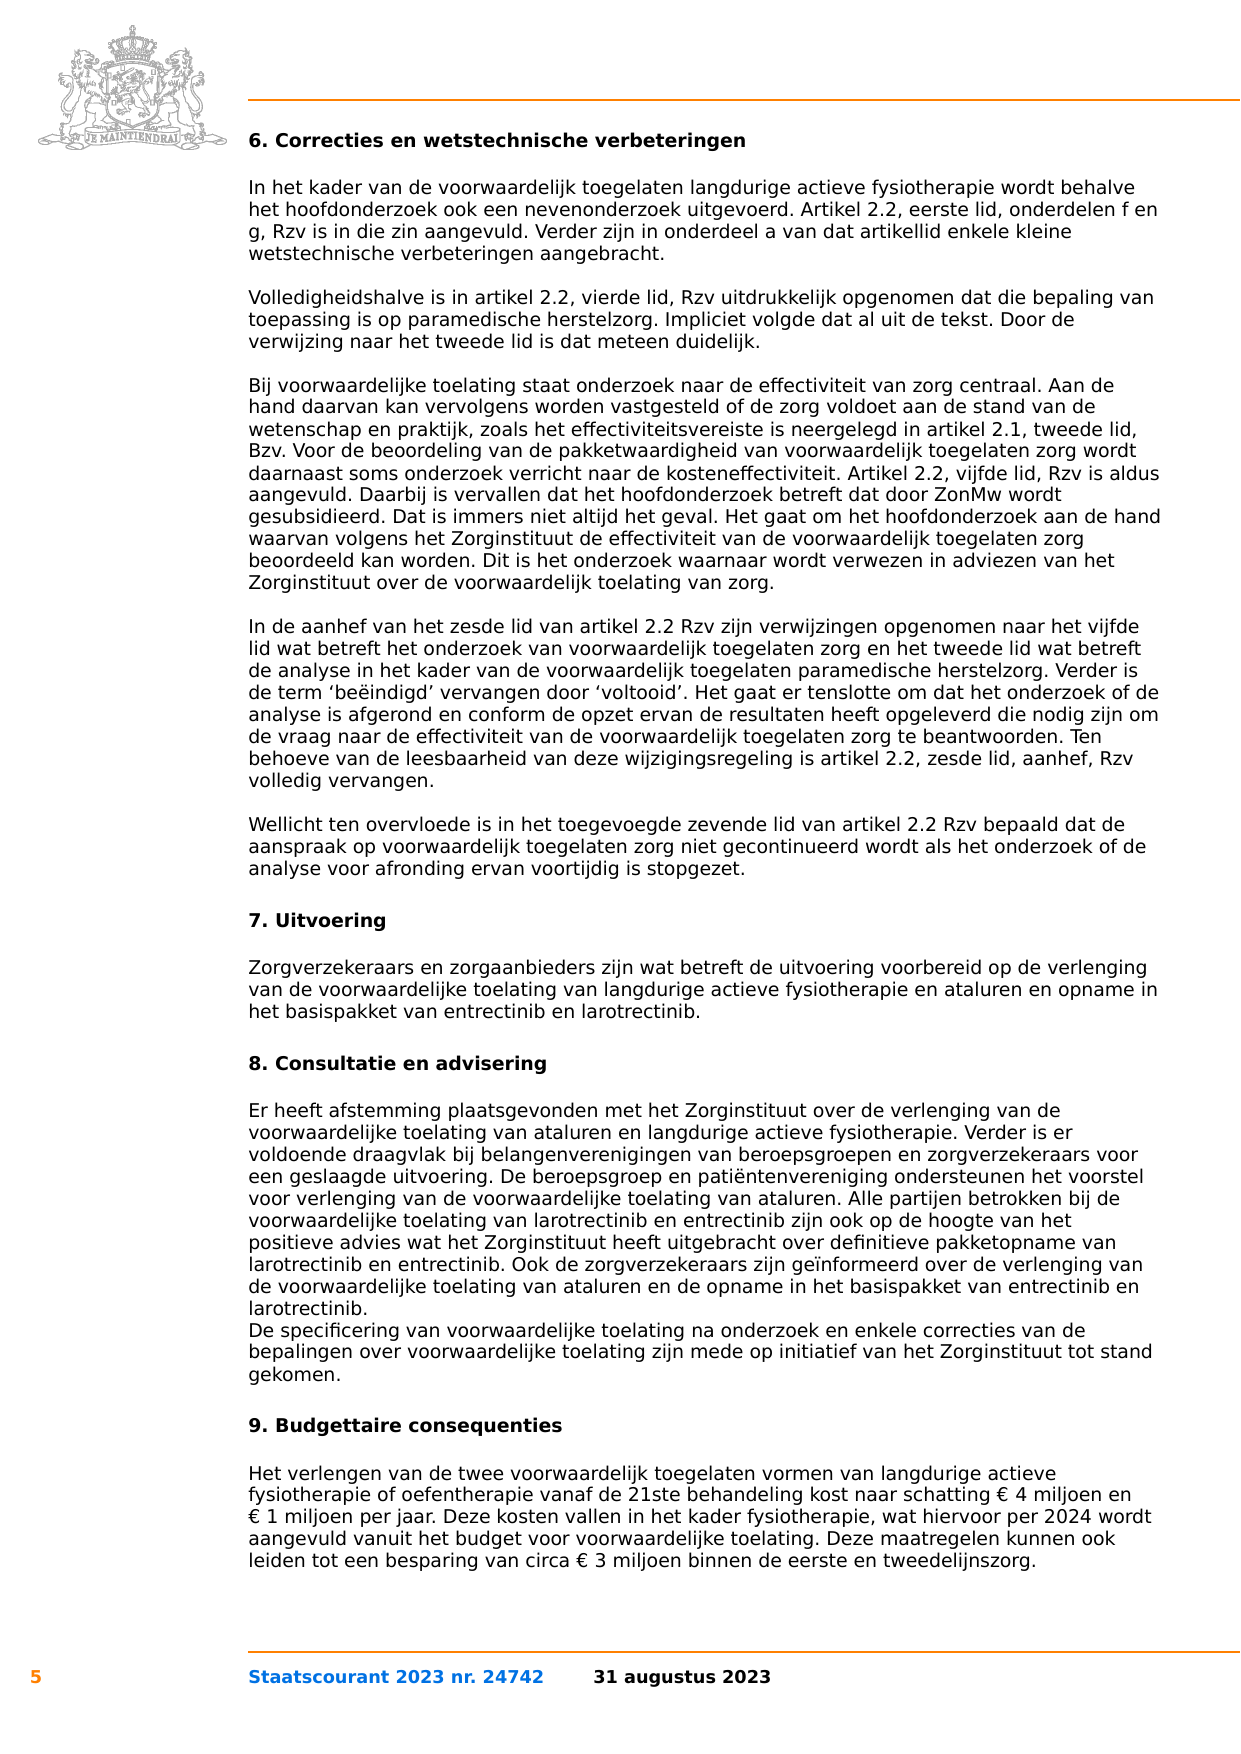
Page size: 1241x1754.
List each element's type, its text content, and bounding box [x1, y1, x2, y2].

text Het verlengen van de twee voorwaardelijk toegelaten vormen van langdurige actieve fysiotherapie of oefentherapie vanaf de 21ste behandeling kost naar schatting € 4 miljoen en € 1 miljoen per jaar. Deze kosten vallen in het kader fysiotherapie, wat hiervoor per 2024 wordt aangevuld vanuit het budget voor voorwaardelijke toelating. Deze maatregelen kunnen ook leiden tot een besparing van circa € 3 miljoen binnen de eerste en tweedelijnszorg. [248, 1462, 1163, 1572]
text In de aanhef van het zesde lid van artikel 2.2 Rzv zijn verwijzingen opgenomen naar het vijfde lid wat betreft het onderzoek van voorwaardelijk toegelaten zorg en het tweede lid wat betreft de analyse in het kader van de voorwaardelijk toegelaten paramedische herstelzorg. Verder is de term ‘beëindigd’ vervangen door ‘voltooid’. Het gaat er tenslotte om dat het onderzoek of de analyse is afgerond en conform de opzet ervan de resultaten heeft opgeleverd die nodig zijn om de vraag naar de effectiviteit van de voorwaardelijk toegelaten zorg te beantwoorden. Ten behoeve van de leesbaarheid van deze wijzigingsregeling is artikel 2.2, zesde lid, aanhef, Rzv volledig vervangen. [248, 616, 1163, 792]
subtitle 9. Budgettaire consequenties [248, 1415, 1163, 1437]
text Bij voorwaardelijke toelating staat onderzoek naar de effectiviteit van zorg centraal. Aan de hand daarvan kan vervolgens worden vastgesteld of de zorg voldoet aan de stand van de wetenschap en praktijk, zoals het effectiviteitsvereiste is neergelegd in artikel 2.1, tweede lid, Bzv. Voor de beoordeling van de pakketwaardigheid van voorwaardelijk toegelaten zorg wordt daarnaast soms onderzoek verricht naar de kosteneffectiviteit. Artikel 2.2, vijfde lid, Rzv is aldus aangevuld. Daarbij is vervallen dat het hoofdonderzoek betreft dat door ZonMw wordt gesubsidieerd. Dat is immers niet altijd het geval. Het gaat om het hoofdonderzoek aan de hand waarvan volgens het Zorginstituut de effectiviteit van de voorwaardelijk toegelaten zorg beoordeeld kan worden. Dit is het onderzoek waarnaar wordt verwezen in adviezen van het Zorginstituut over de voorwaardelijk toelating van zorg. [248, 374, 1163, 594]
text In het kader van de voorwaardelijk toegelaten langdurige actieve fysiotherapie wordt behalve het hoofdonderzoek ook een nevenonderzoek uitgevoerd. Artikel 2.2, eerste lid, onderdelen f en g, Rzv is in die zin aangevuld. Verder zijn in onderdeel a van dat artikellid enkele kleine wetstechnische verbeteringen aangebracht. [248, 177, 1163, 265]
text Volledigheidshalve is in artikel 2.2, vierde lid, Rzv uitdrukkelijk opgenomen dat die bepaling van toepassing is op paramedische herstelzorg. Impliciet volgde dat al uit de tekst. Door de verwijzing naar het tweede lid is dat meteen duidelijk. [248, 287, 1163, 353]
subtitle 6. Correcties en wetstechnische verbeteringen [248, 130, 1163, 152]
subtitle 8. Consultatie en advisering [248, 1053, 1163, 1075]
text De specificering van voorwaardelijke toelating na onderzoek en enkele correcties van de bepalingen over voorwaardelijke toelating zijn mede op initiatief van het Zorginstituut tot stand gekomen. [248, 1319, 1163, 1385]
subtitle 7. Uitvoering [248, 910, 1163, 932]
text Wellicht ten overvloede is in het toegevoegde zevende lid van artikel 2.2 Rzv bepaald dat de aanspraak op voorwaardelijk toegelaten zorg niet gecontinueerd wordt als het onderzoek of de analyse voor afronding ervan voortijdig is stopgezet. [248, 814, 1163, 880]
text Er heeft afstemming plaatsgevonden met het Zorginstituut over de verlenging van de voorwaardelijke toelating van ataluren en langdurige actieve fysiotherapie. Verder is er voldoende draagvlak bij belangenverenigingen van beroepsgroepen en zorgverzekeraars voor een geslaagde uitvoering. De beroepsgroep en patiëntenvereniging ondersteunen het voorstel voor verlenging van de voorwaardelijke toelating van ataluren. Alle partijen betrokken bij de voorwaardelijke toelating van larotrectinib en entrectinib zijn ook op de hoogte van het positieve advies wat het Zorginstituut heeft uitgebracht over definitieve pakketopname van larotrectinib en entrectinib. Ook de zorgverzekeraars zijn geïnformeerd over de verlenging van de voorwaardelijke toelating van ataluren en de opname in het basispakket van entrectinib en larotrectinib. [248, 1100, 1163, 1319]
picture [38, 25, 227, 150]
text Zorgverzekeraars en zorgaanbieders zijn wat betreft de uitvoering voorbereid op de verlenging van de voorwaardelijke toelating van langdurige actieve fysiotherapie en ataluren en opname in het basispakket van entrectinib en larotrectinib. [248, 957, 1163, 1023]
